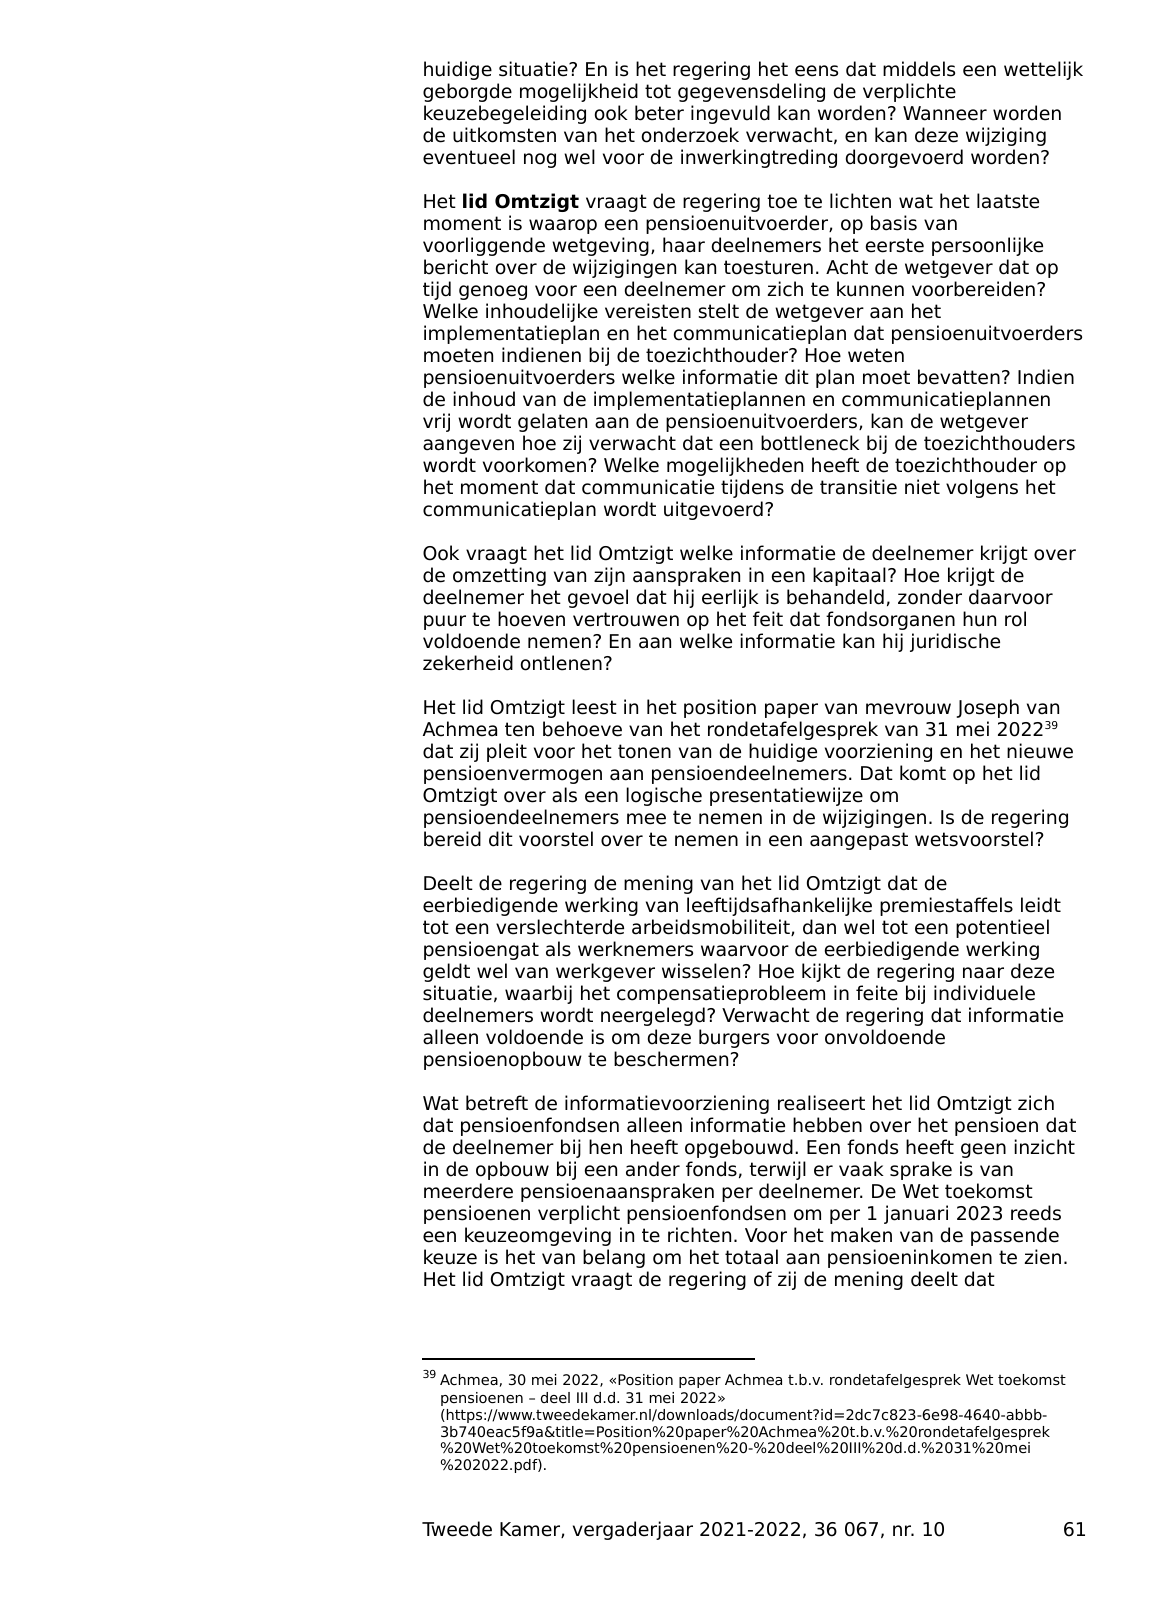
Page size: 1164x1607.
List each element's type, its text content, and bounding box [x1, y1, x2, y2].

text huidige situatie? En is het regering het eens dat middels een wettelijk geborgde mogelijkheid tot gegevensdeling de verplichte keuzebegeleiding ook beter ingevuld kan worden? Wanneer worden de uitkomsten van het onderzoek verwacht, en kan deze wijziging eventueel nog wel voor de inwerkingtreding doorgevoerd worden? [422, 59, 1087, 169]
text Wat betreft de informatievoorziening realiseert het lid Omtzigt zich dat pensioenfondsen alleen informatie hebben over het pensioen dat de deelnemer bij hen heeft opgebouwd. Een fonds heeft geen inzicht in de opbouw bij een ander fonds, terwijl er vaak sprake is van meerdere pensioenaanspraken per deelnemer. De Wet toekomst pensioenen verplicht pensioenfondsen om per 1 januari 2023 reeds een keuzeomgeving in te richten. Voor het maken van de passende keuze is het van belang om het totaal aan pensioeninkomen te zien. Het lid Omtzigt vraagt de regering of zij de mening deelt dat [422, 1093, 1087, 1291]
text Ook vraagt het lid Omtzigt welke informatie de deelnemer krijgt over de omzetting van zijn aanspraken in een kapitaal? Hoe krijgt de deelnemer het gevoel dat hij eerlijk is behandeld, zonder daarvoor puur te hoeven vertrouwen op het feit dat fondsorganen hun rol voldoende nemen? En aan welke informatie kan hij juridische zekerheid ontlenen? [422, 543, 1087, 675]
text Deelt de regering de mening van het lid Omtzigt dat de eerbiedigende werking van leeftijdsafhankelijke premiestaffels leidt tot een verslechterde arbeidsmobiliteit, dan wel tot een potentieel pensioengat als werknemers waarvoor de eerbiedigende werking geldt wel van werkgever wisselen? Hoe kijkt de regering naar deze situatie, waarbij het compensatieprobleem in feite bij individuele deelnemers wordt neergelegd? Verwacht de regering dat informatie alleen voldoende is om deze burgers voor onvoldoende pensioenopbouw te beschermen? [422, 873, 1087, 1071]
text Het lid Omtzigt vraagt de regering toe te lichten wat het laatste moment is waarop een pensioenuitvoerder, op basis van voorliggende wetgeving, haar deelnemers het eerste persoonlijke bericht over de wijzigingen kan toesturen. Acht de wetgever dat op tijd genoeg voor een deelnemer om zich te kunnen voorbereiden? Welke inhoudelijke vereisten stelt de wetgever aan het implementatieplan en het communicatieplan dat pensioenuitvoerders moeten indienen bij de toezichthouder? Hoe weten pensioenuitvoerders welke informatie dit plan moet bevatten? Indien de inhoud van de implementatieplannen en communicatieplannen vrij wordt gelaten aan de pensioenuitvoerders, kan de wetgever aangeven hoe zij verwacht dat een bottleneck bij de toezichthouders wordt voorkomen? Welke mogelijkheden heeft de toezichthouder op het moment dat communicatie tijdens de transitie niet volgens het communicatieplan wordt uitgevoerd? [422, 191, 1087, 521]
text Het lid Omtzigt leest in het position paper van mevrouw Joseph van Achmea ten behoeve van het rondetafelgesprek van 31 mei 2022 dat zij pleit voor het tonen van de huidige voorziening en het nieuwe pensioenvermogen aan pensioendeelnemers. Dat komt op het lid Omtzigt over als een logische presentatiewijze om pensioendeelnemers mee te nemen in de wijzigingen. Is de regering bereid dit voorstel over te nemen in een aangepast wetsvoorstel? [422, 697, 1087, 851]
text Achmea, 30 mei 2022, «Position paper Achmea t.b.v. rondetafelgesprek Wet toekomst pensioenen – deel III d.d. 31 mei 2022» (https://www.tweedekamer.nl/downloads/document?id=2dc7c823-6e98-4640-abbb-3b740eac5f9a&title=Position%20paper%20Achmea%20t.b.v.%20rondetafelgesprek%20Wet%20toekomst%20pensioenen%20-%20deel%20III%20d.d.%2031%20mei%202022.pdf). [422, 1368, 1087, 1474]
